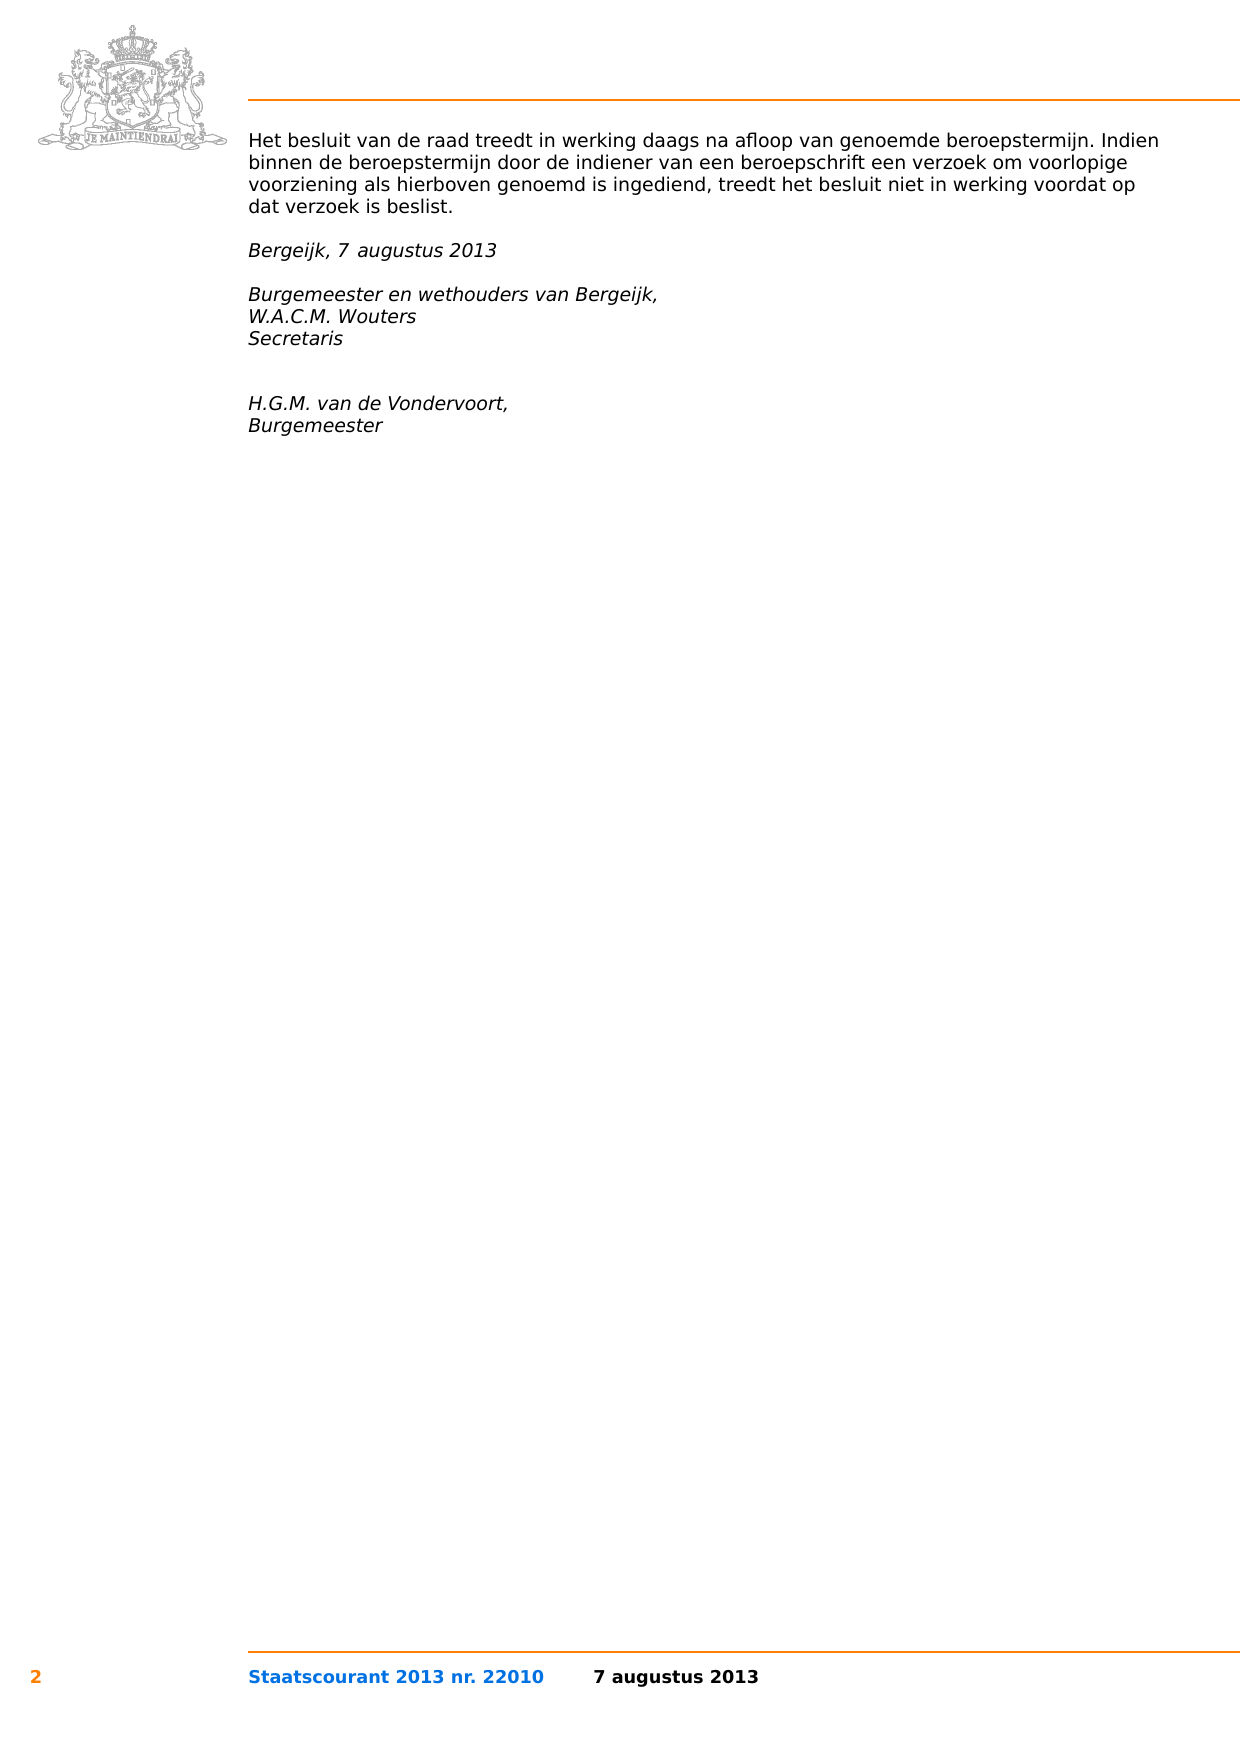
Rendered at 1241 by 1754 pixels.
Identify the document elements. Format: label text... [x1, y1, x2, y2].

text Bergeijk, 7 augustus 2013 [248, 240, 1163, 262]
text Burgemeester en wethouders van Bergeijk, W.A.C.M. Wouters Secretaris [248, 283, 1163, 349]
picture [38, 25, 227, 150]
text H.G.M. van de Vondervoort, Burgemeester [248, 371, 1163, 437]
text Het besluit van de raad treedt in werking daags na afloop van genoemde beroepstermijn. Indien binnen de beroepstermijn door de indiener van een beroepschrift een verzoek om voorlopige voorziening als hierboven genoemd is ingediend, treedt het besluit niet in werking voordat op dat verzoek is beslist. [248, 130, 1163, 218]
